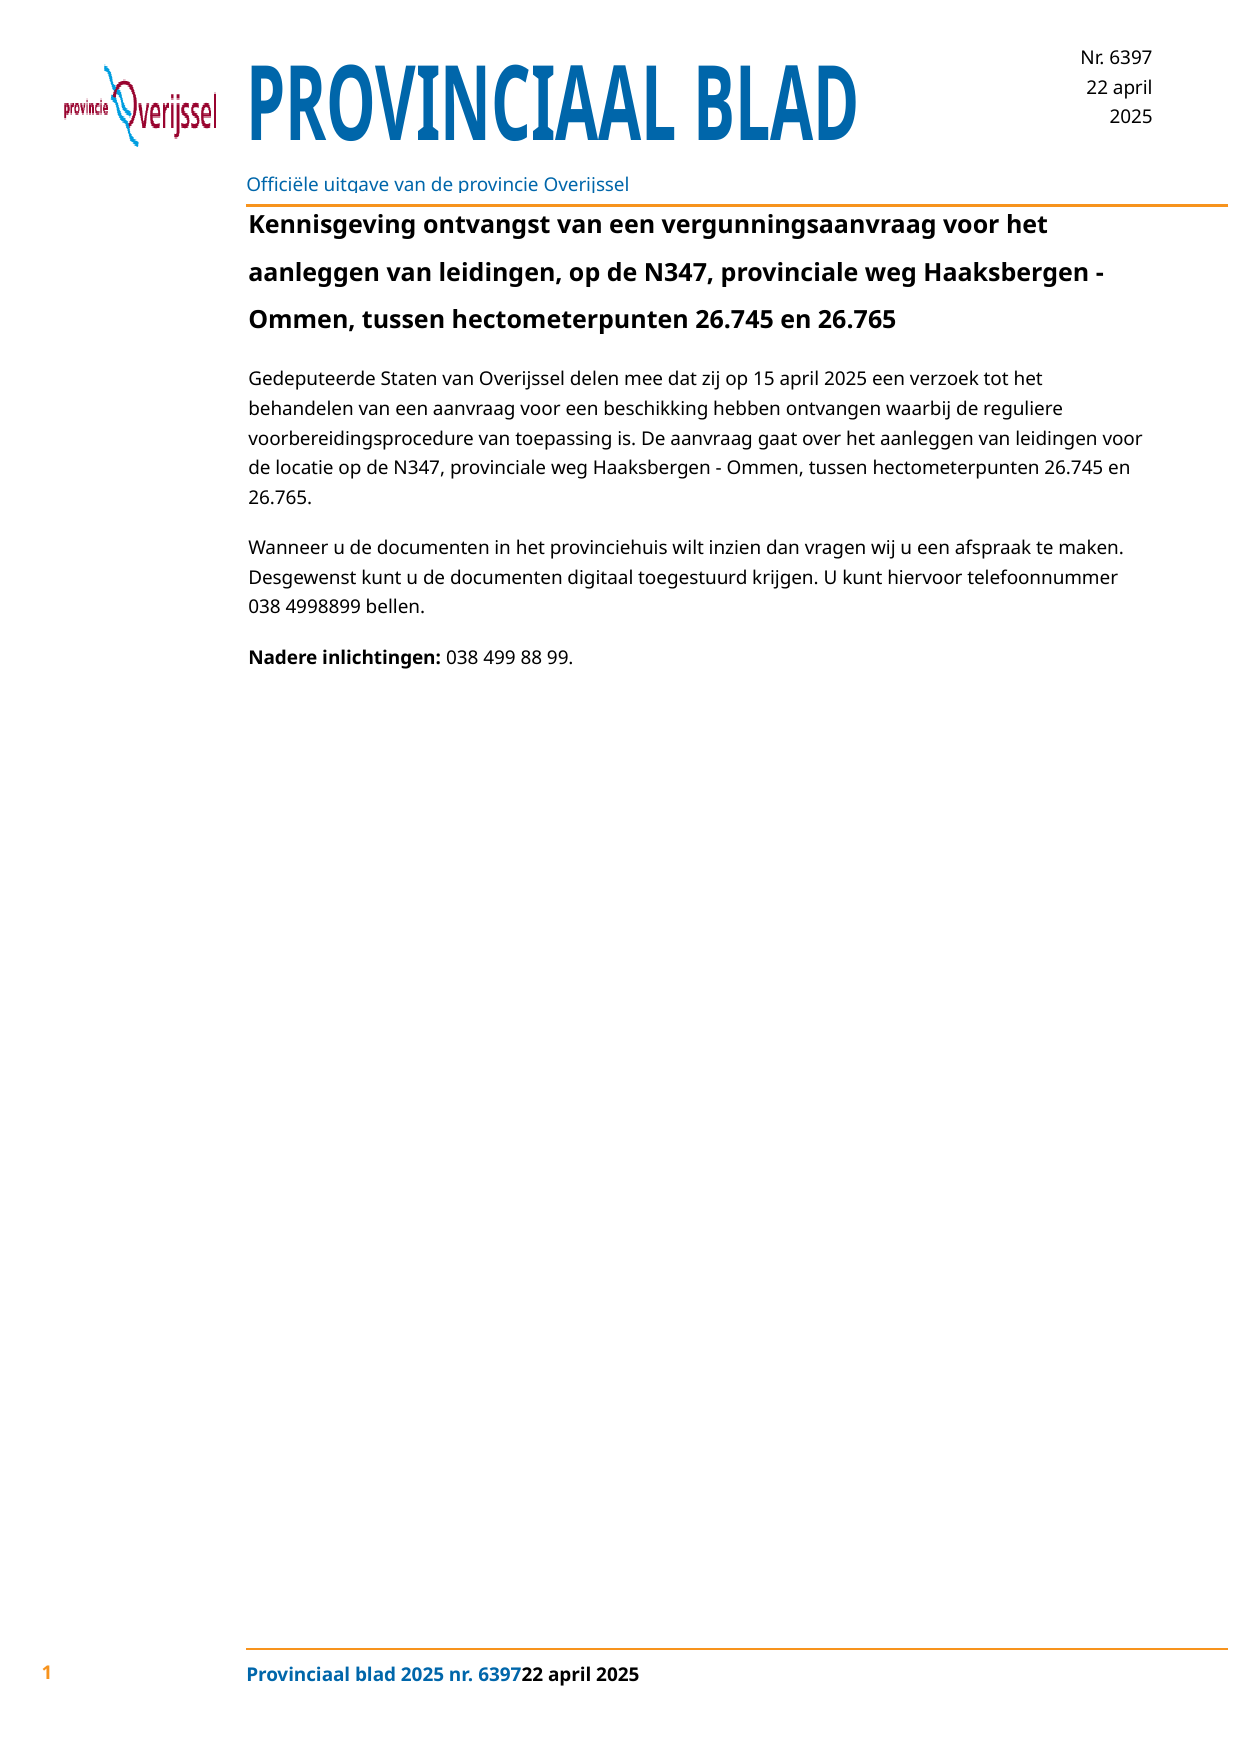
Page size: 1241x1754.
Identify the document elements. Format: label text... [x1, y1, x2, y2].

text Kennisgeving ontvangst van een vergunningsaanvraag voor het aanleggen van leidingen, op de N347, provinciale weg Haaksbergen - Ommen, tussen hectometerpunten 26.745 en 26.765 [248, 207, 1152, 336]
text Gedeputeerde Staten van Overijssel delen mee dat zij op 15 april 2025 een verzoek tot het behandelen van een aanvraag voor een beschikking hebben ontvangen waarbij de reguliere voorbereidingsprocedure van toepassing is. De aanvraag gaat over het aanleggen van leidingen voor de locatie op de N347, provinciale weg Haaksbergen - Ommen, tussen hectometerpunten 26.745 en 26.765. [248, 366, 1152, 509]
text Wanneer u de documenten in het provinciehuis wilt inzien dan vragen wij u een afspraak te maken. Desgewenst kunt u de documenten digitaal toegestuurd krijgen. U kunt hiervoor telefoonnummer 038 4998899 bellen. [248, 534, 1152, 619]
text Nadere inlichtingen: 038 499 88 99. [248, 644, 1152, 669]
picture [41, 47, 231, 172]
